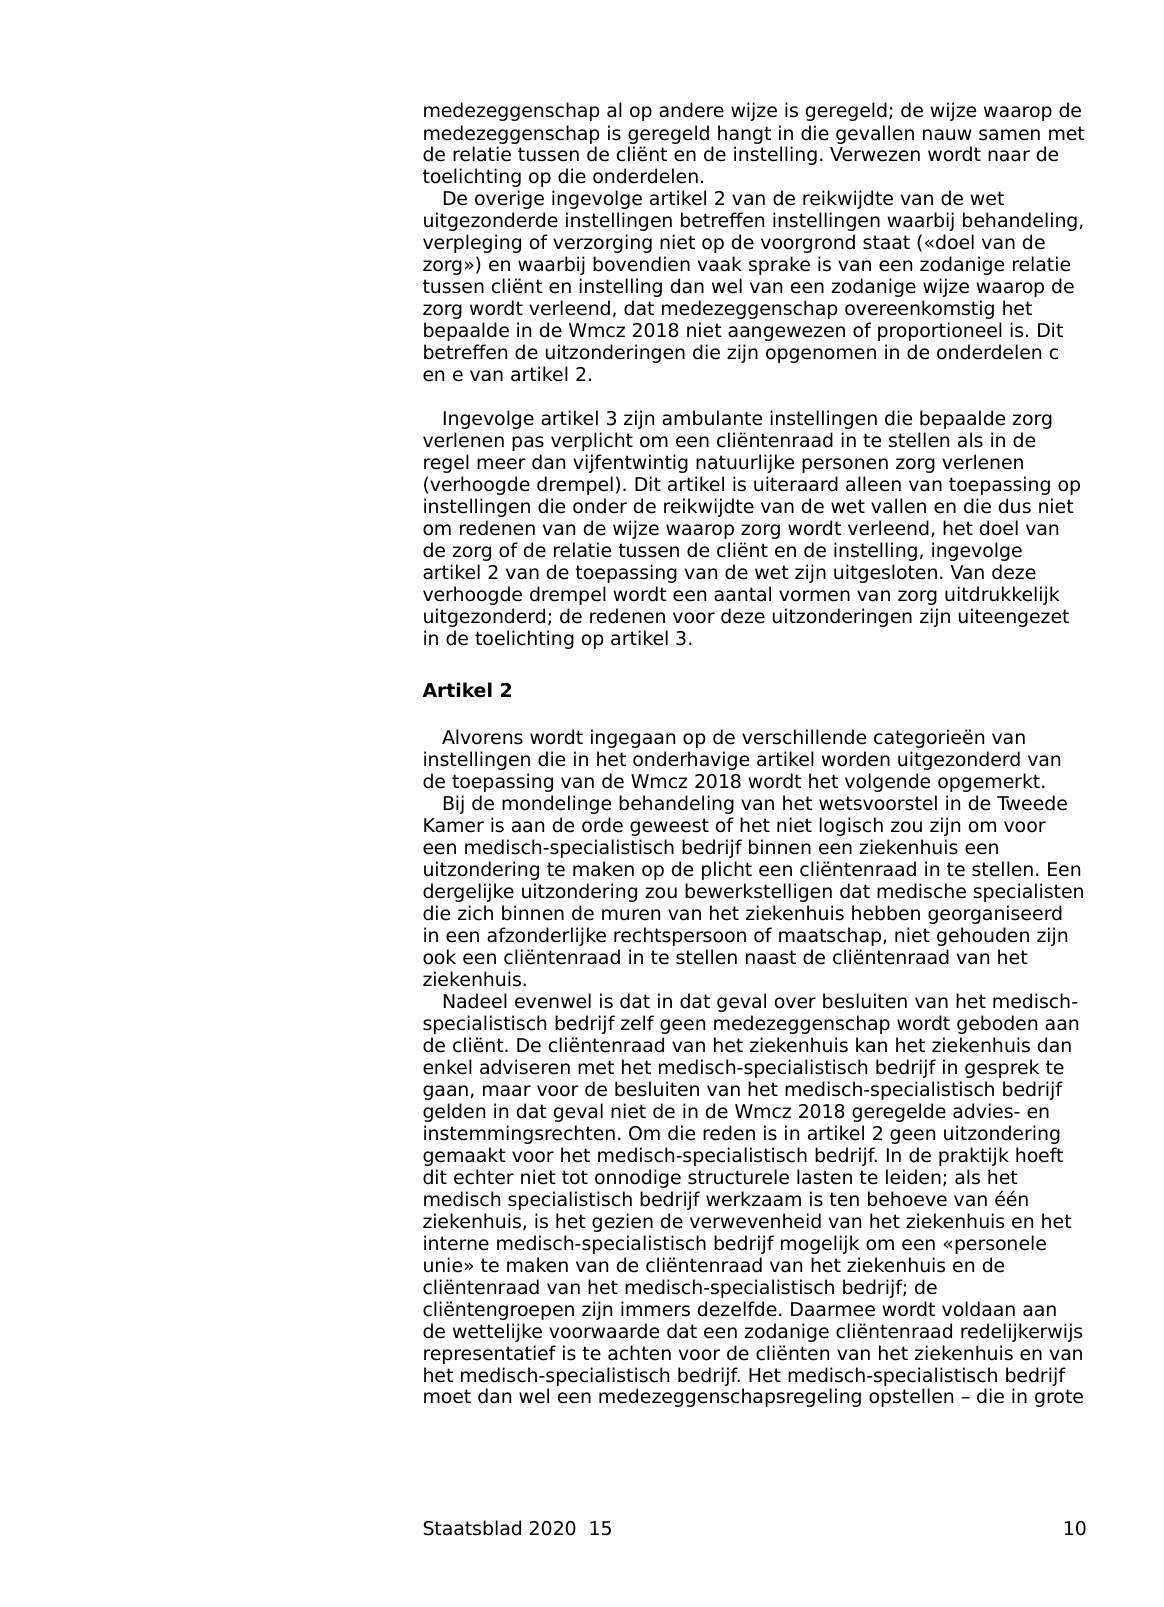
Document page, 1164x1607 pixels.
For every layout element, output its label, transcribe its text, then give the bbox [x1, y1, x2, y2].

text Nadeel evenwel is dat in dat geval over besluiten van het medisch-specialistisch bedrijf zelf geen medezeggenschap wordt geboden aan de cliënt. De cliëntenraad van het ziekenhuis kan het ziekenhuis dan enkel adviseren met het medisch-specialistisch bedrijf in gesprek te gaan, maar voor de besluiten van het medisch-specialistisch bedrijf gelden in dat geval niet de in de Wmcz 2018 geregelde advies- en instemmingsrechten. Om die reden is in artikel 2 geen uitzondering gemaakt voor het medisch-specialistisch bedrijf. In de praktijk hoeft dit echter niet tot onnodige structurele lasten te leiden; als het medisch specialistisch bedrijf werkzaam is ten behoeve van één ziekenhuis, is het gezien de verwevenheid van het ziekenhuis en het interne medisch-specialistisch bedrijf mogelijk om een «personele unie» te maken van de cliëntenraad van het ziekenhuis en de cliëntenraad van het medisch-specialistisch bedrijf; de cliëntengroepen zijn immers dezelfde. Daarmee wordt voldaan aan de wettelijke voorwaarde dat een zodanige cliëntenraad redelijkerwijs representatief is te achten voor de cliënten van het ziekenhuis en van het medisch-specialistisch bedrijf. Het medisch-specialistisch bedrijf moet dan wel een medezeggenschapsregeling opstellen – die in grote [422, 991, 1087, 1408]
text Bij de mondelinge behandeling van het wetsvoorstel in de Tweede Kamer is aan de orde geweest of het niet logisch zou zijn om voor een medisch-specialistisch bedrijf binnen een ziekenhuis een uitzondering te maken op de plicht een cliëntenraad in te stellen. Een dergelijke uitzondering zou bewerkstelligen dat medische specialisten die zich binnen de muren van het ziekenhuis hebben georganiseerd in een afzonderlijke rechtspersoon of maatschap, niet gehouden zijn ook een cliëntenraad in te stellen naast de cliëntenraad van het ziekenhuis. [422, 793, 1087, 991]
text De overige ingevolge artikel 2 van de reikwijdte van de wet uitgezonderde instellingen betreffen instellingen waarbij behandeling, verpleging of verzorging niet op de voorgrond staat («doel van de zorg») en waarbij bovendien vaak sprake is van een zodanige relatie tussen cliënt en instelling dan wel van een zodanige wijze waarop de zorg wordt verleend, dat medezeggenschap overeenkomstig het bepaalde in de Wmcz 2018 niet aangewezen of proportioneel is. Dit betreffen de uitzonderingen die zijn opgenomen in de onderdelen c en e van artikel 2. [422, 188, 1087, 386]
text medezeggenschap al op andere wijze is geregeld; de wijze waarop de medezeggenschap is geregeld hangt in die gevallen nauw samen met de relatie tussen de cliënt en de instelling. Verwezen wordt naar de toelichting op die onderdelen. [422, 100, 1087, 188]
text Alvorens wordt ingegaan op de verschillende categorieën van instellingen die in het onderhavige artikel worden uitgezonderd van de toepassing van de Wmcz 2018 wordt het volgende opgemerkt. [422, 727, 1087, 793]
subtitle Artikel 2 [422, 680, 1087, 702]
text Ingevolge artikel 3 zijn ambulante instellingen die bepaalde zorg verlenen pas verplicht om een cliëntenraad in te stellen als in de regel meer dan vijfentwintig natuurlijke personen zorg verlenen (verhoogde drempel). Dit artikel is uiteraard alleen van toepassing op instellingen die onder de reikwijdte van de wet vallen en die dus niet om redenen van de wijze waarop zorg wordt verleend, het doel van de zorg of de relatie tussen de cliënt en de instelling, ingevolge artikel 2 van de toepassing van de wet zijn uitgesloten. Van deze verhoogde drempel wordt een aantal vormen van zorg uitdrukkelijk uitgezonderd; de redenen voor deze uitzonderingen zijn uiteengezet in de toelichting op artikel 3. [422, 408, 1087, 650]
